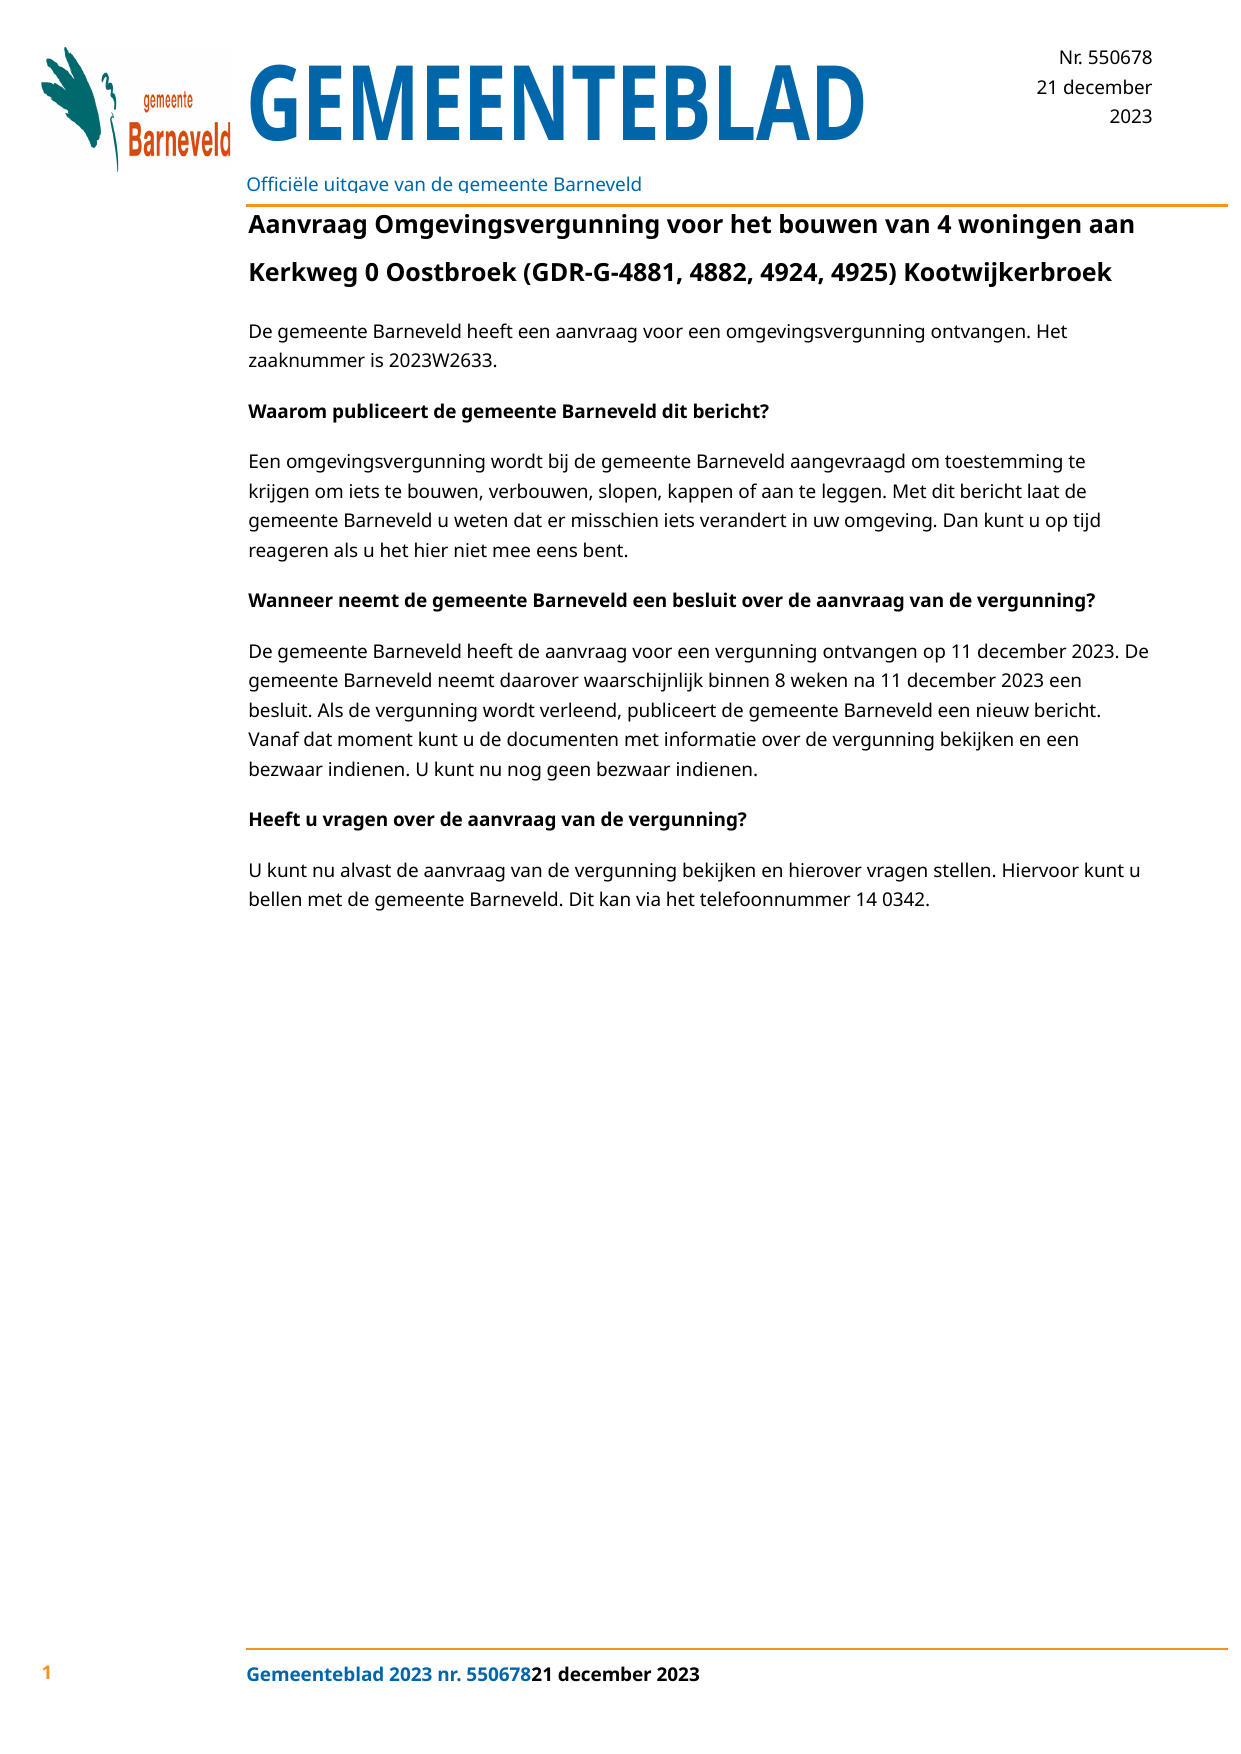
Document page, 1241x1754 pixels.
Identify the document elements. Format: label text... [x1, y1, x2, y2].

text Wanneer neemt de gemeente Barneveld een besluit over de aanvraag van de vergunning? [248, 587, 1152, 613]
text Waarom publiceert de gemeente Barneveld dit bericht? [248, 398, 1152, 424]
text Aanvraag Omgevingsvergunning voor het bouwen van 4 woningen aan Kerkweg 0 Oostbroek (GDR-G-4881, 4882, 4924, 4925) Kootwijkerbroek [248, 207, 1152, 288]
picture [41, 47, 231, 172]
text Heeft u vragen over de aanvraag van de vergunning? [248, 807, 1152, 832]
text De gemeente Barneveld heeft een aanvraag voor een omgevingsvergunning ontvangen. Het zaaknummer is 2023W2633. [248, 318, 1152, 373]
text U kunt nu alvast de aanvraag van de vergunning bekijken en hierover vragen stellen. Hiervoor kunt u bellen met de gemeente Barneveld. Dit kan via het telefoonnummer 14 0342. [248, 857, 1152, 912]
text Een omgevingsvergunning wordt bij de gemeente Barneveld aangevraagd om toestemming te krijgen om iets te bouwen, verbouwen, slopen, kappen of aan te leggen. Met dit bericht laat de gemeente Barneveld u weten dat er misschien iets verandert in uw omgeving. Dan kunt u op tijd reageren als u het hier niet mee eens bent. [248, 448, 1152, 563]
text De gemeente Barneveld heeft de aanvraag voor een vergunning ontvangen op 11 december 2023. De gemeente Barneveld neemt daarover waarschijnlijk binnen 8 weken na 11 december 2023 een besluit. Als de vergunning wordt verleend, publiceert de gemeente Barneveld een nieuw bericht. Vanaf dat moment kunt u de documenten met informatie over de vergunning bekijken en een bezwaar indienen. U kunt nu nog geen bezwaar indienen. [248, 638, 1152, 782]
